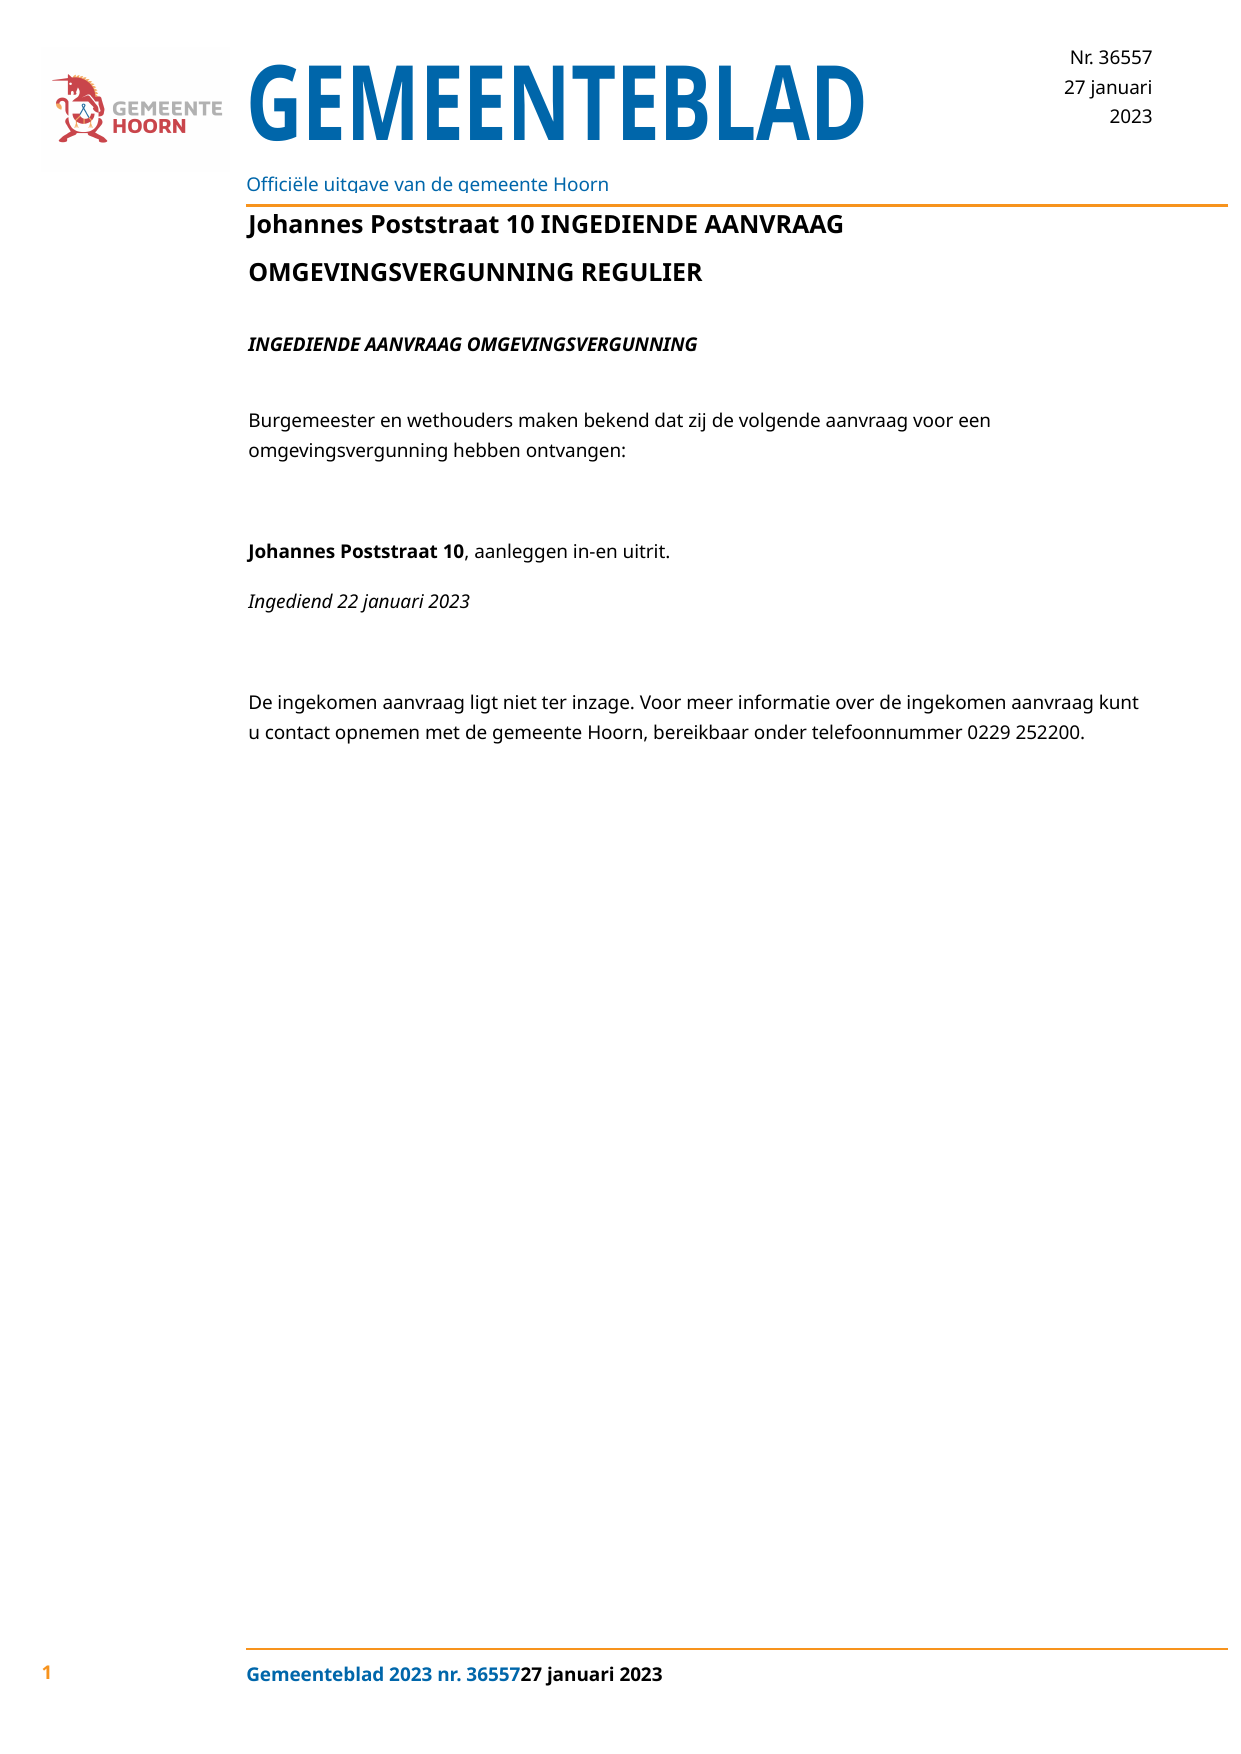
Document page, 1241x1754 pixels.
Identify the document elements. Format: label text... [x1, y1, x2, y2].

text Burgemeester en wethouders maken bekend dat zij de volgende aanvraag voor een omgevingsvergunning hebben ontvangen: [248, 408, 1152, 463]
picture [41, 47, 231, 172]
text Johannes Poststraat 10, aanleggen in-en uitrit. [248, 538, 1152, 564]
text Johannes Poststraat 10 INGEDIENDE AANVRAAG OMGEVINGSVERGUNNING REGULIER [248, 207, 1152, 288]
text Ingediend 22 januari 2023 [248, 588, 1152, 614]
text INGEDIENDE AANVRAAG OMGEVINGSVERGUNNING [248, 331, 1152, 357]
text De ingekomen aanvraag ligt niet ter inzage. Voor meer informatie over de ingekomen aanvraag kunt u contact opnemen met de gemeente Hoorn, bereikbaar onder telefoonnummer 0229 252200. [248, 689, 1152, 744]
